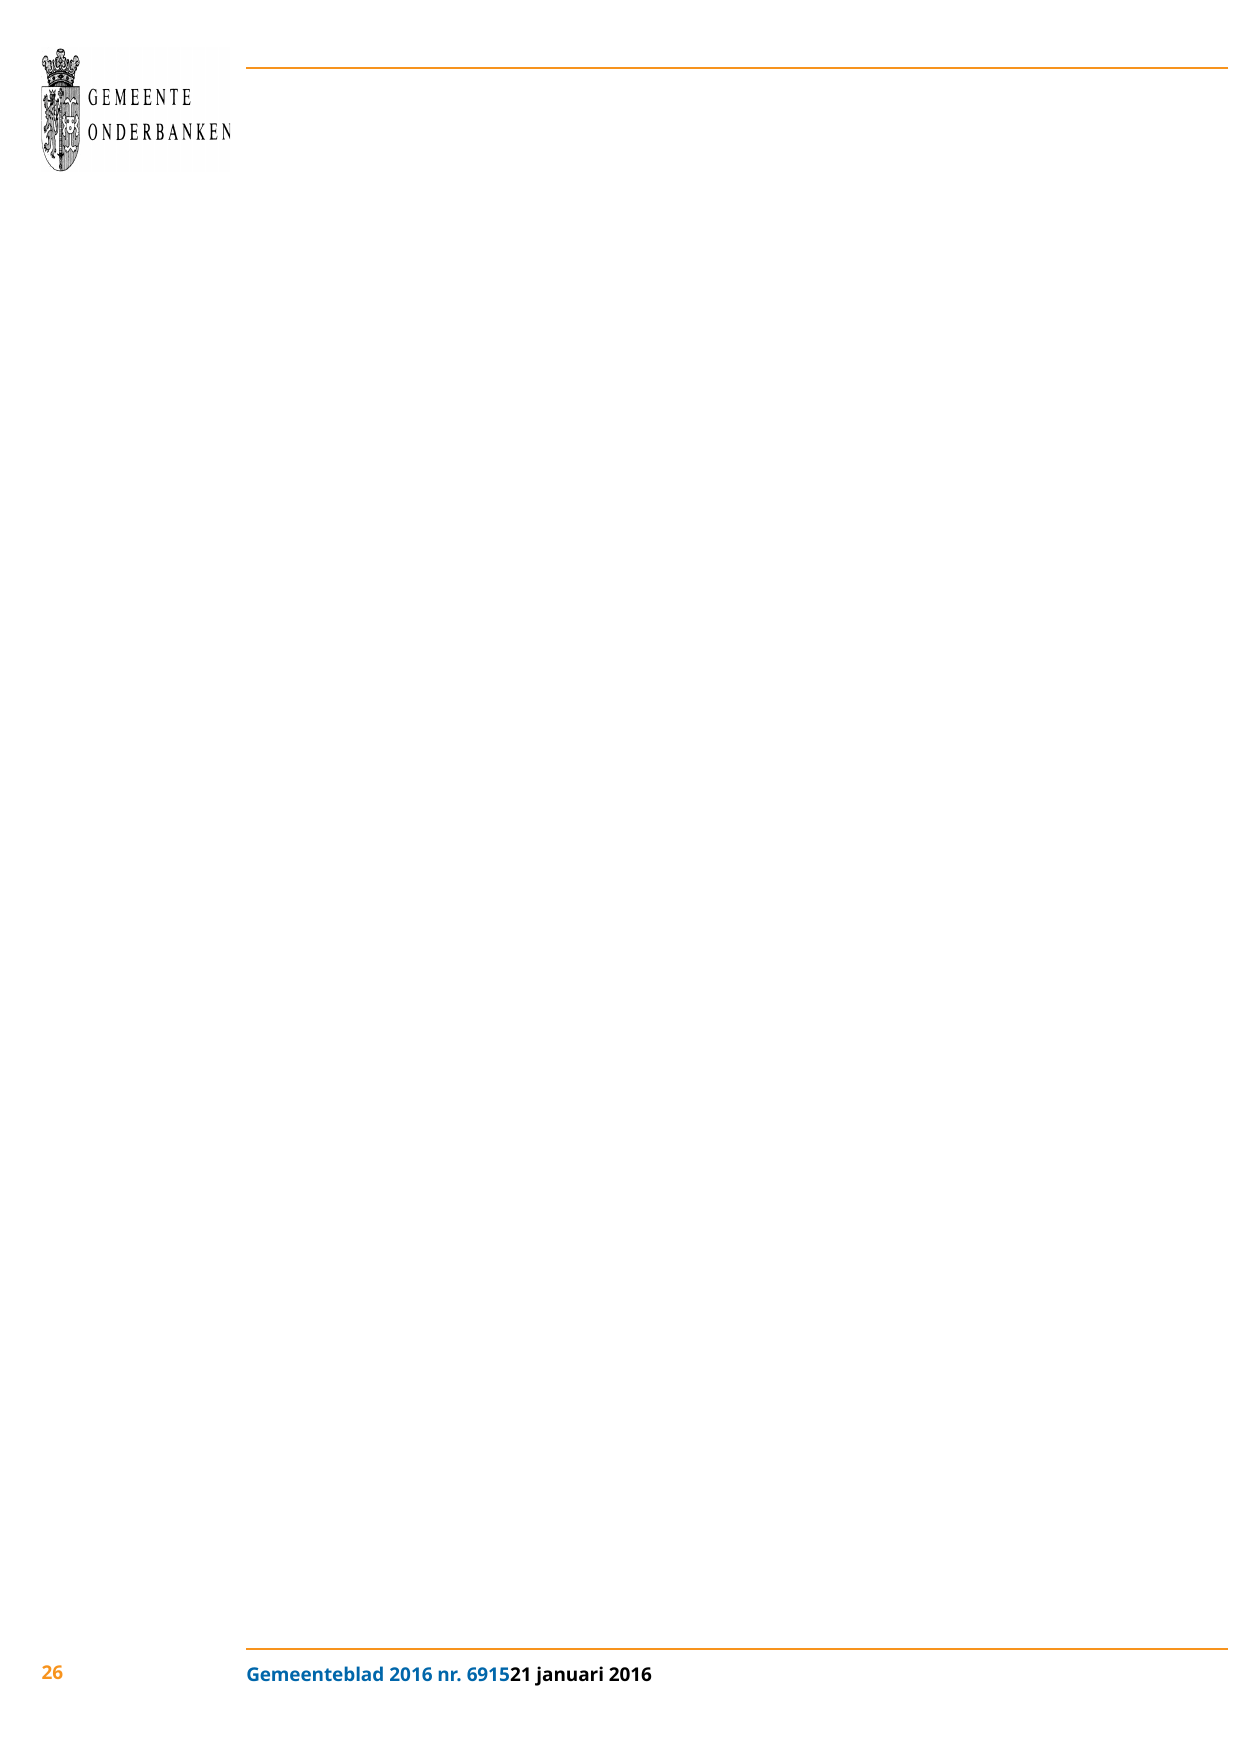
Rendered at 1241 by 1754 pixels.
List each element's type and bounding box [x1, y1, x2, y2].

picture [41, 47, 231, 172]
